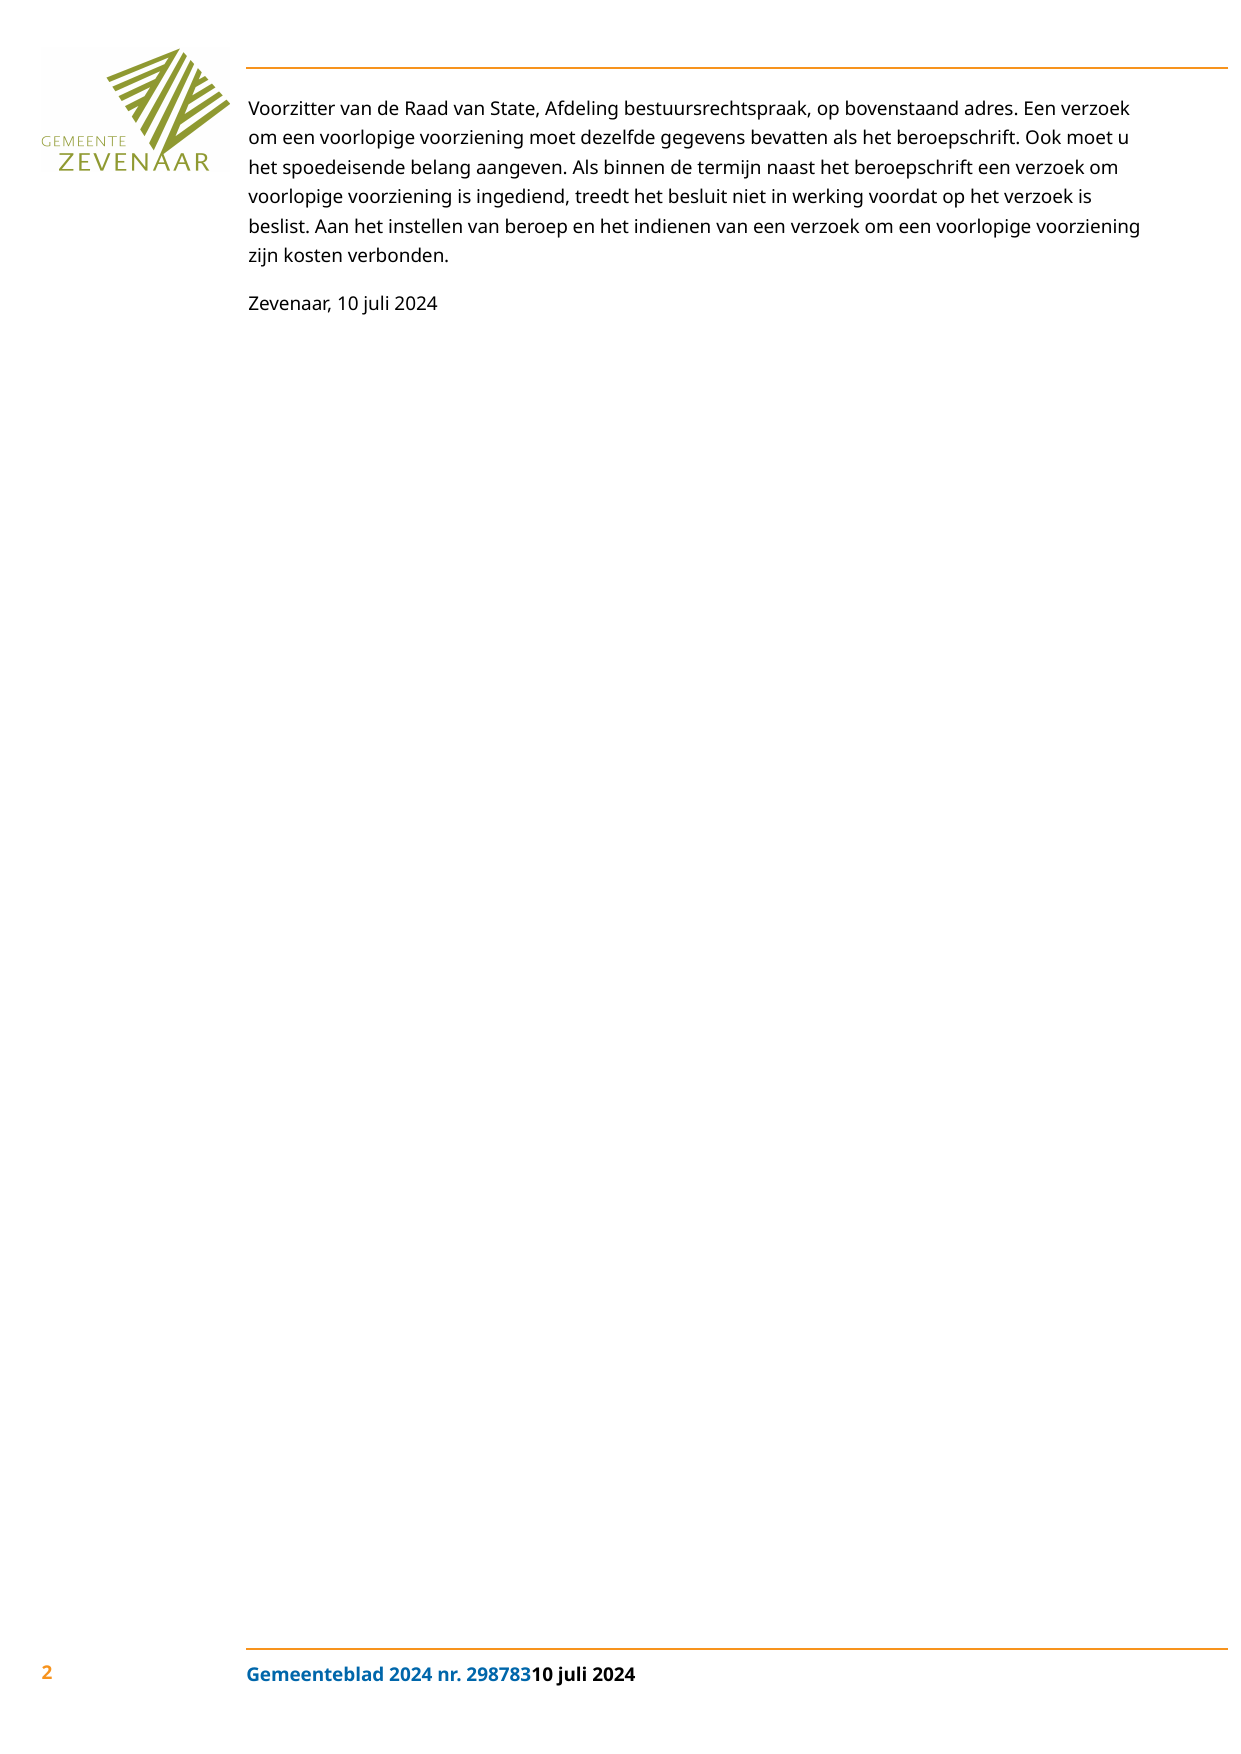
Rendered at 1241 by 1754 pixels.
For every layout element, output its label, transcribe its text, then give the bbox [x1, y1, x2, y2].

picture [41, 47, 231, 172]
text Voorzitter van de Raad van State, Afdeling bestuursrechtspraak, op bovenstaand adres. Een verzoek om een voorlopige voorziening moet dezelfde gegevens bevatten als het beroepschrift. Ook moet u het spoedeisende belang aangeven. Als binnen de termijn naast het beroepschrift een verzoek om voorlopige voorziening is ingediend, treedt het besluit niet in werking voordat op het verzoek is beslist. Aan het instellen van beroep en het indienen van een verzoek om een voorlopige voorziening zijn kosten verbonden. [248, 95, 1152, 268]
text Zevenaar, 10 juli 2024 [248, 291, 1152, 316]
